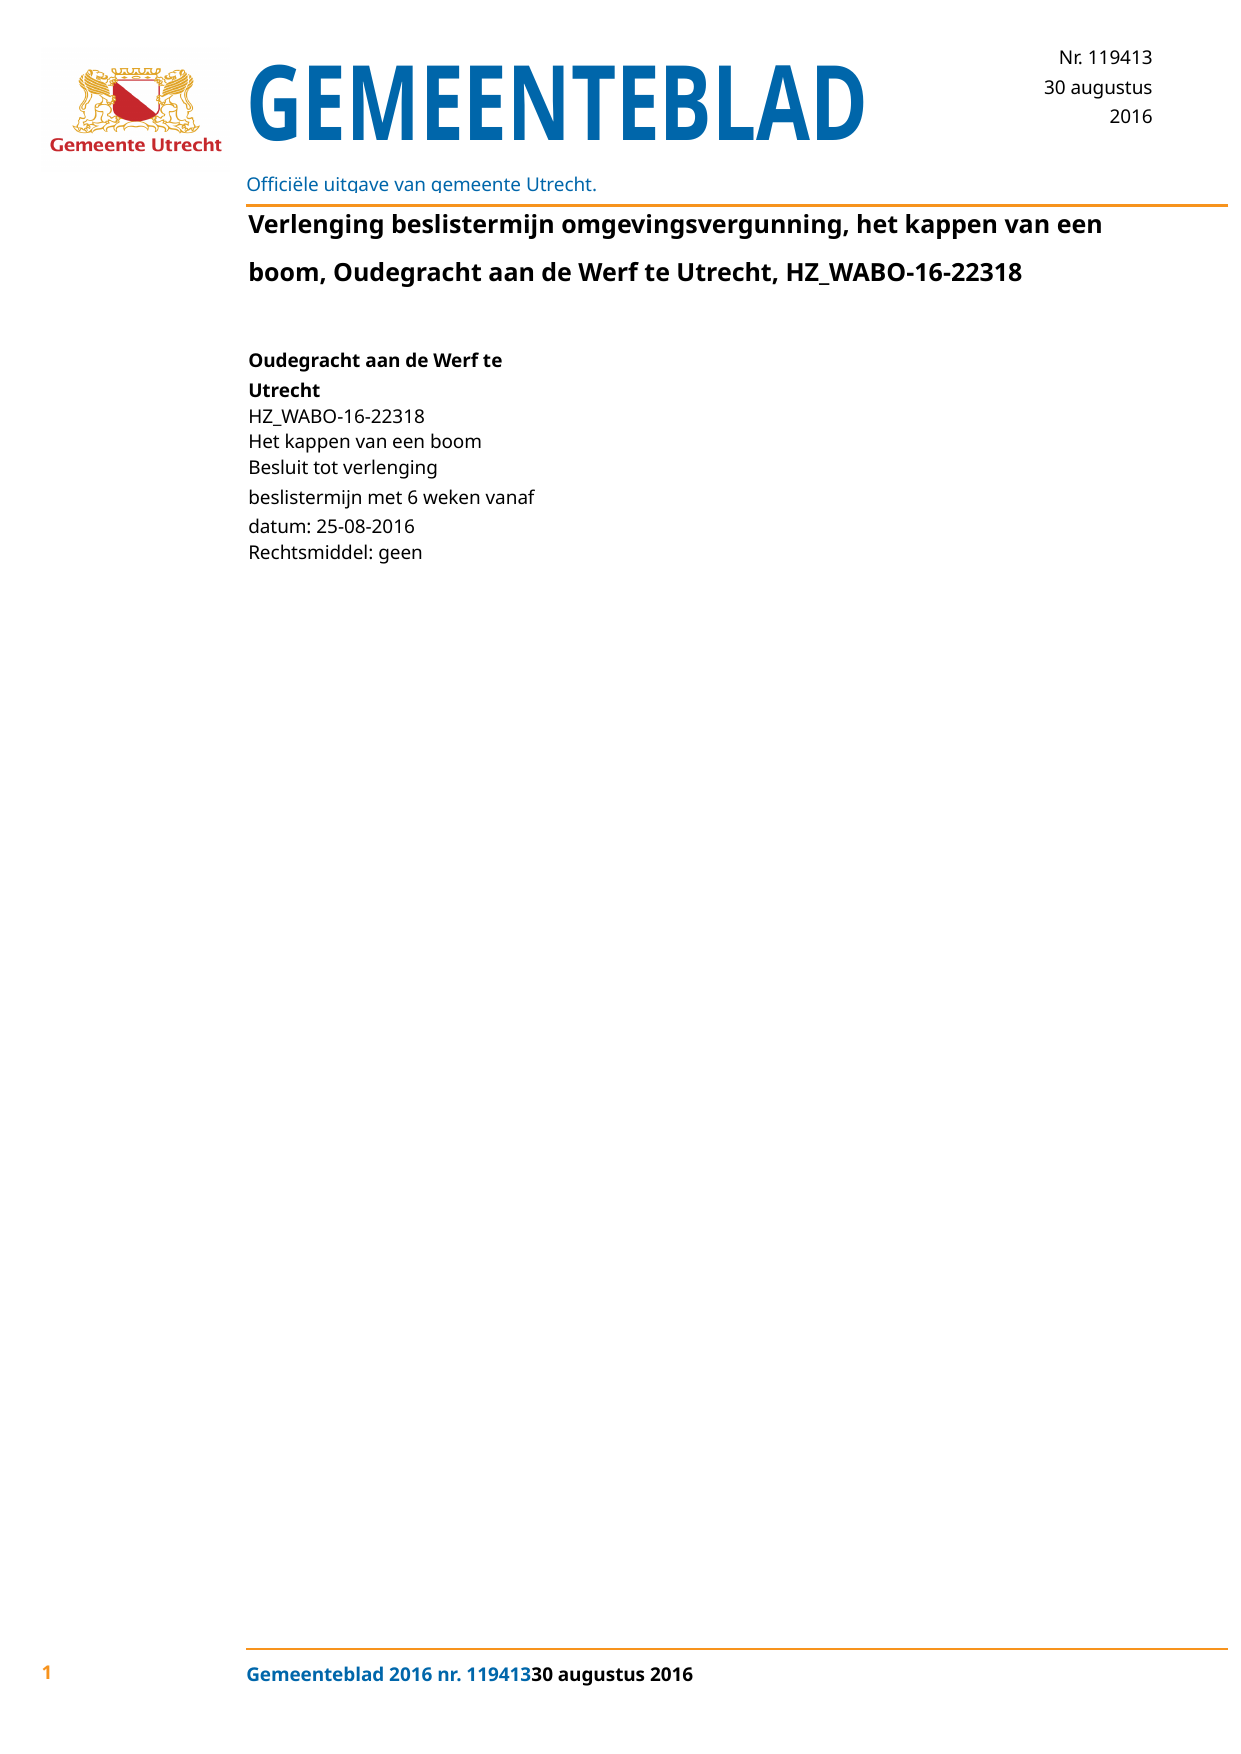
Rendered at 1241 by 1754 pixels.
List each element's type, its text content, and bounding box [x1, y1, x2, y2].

table_cell Besluit tot verlenging beslistermijn met 6 weken vanaf datum: 25-08-2016 [248, 454, 549, 539]
table_cell [549, 403, 850, 429]
table_header Oudegracht aan de Werf te Utrecht [248, 348, 549, 403]
table_cell [850, 539, 1152, 565]
text Verlenging beslistermijn omgevingsvergunning, het kappen van een boom, Oudegracht aan de Werf te Utrecht, HZ_WABO-16-22318 [248, 207, 1152, 288]
table_cell [850, 454, 1152, 539]
picture [41, 47, 231, 172]
table_cell HZ_WABO-16-22318 [248, 403, 549, 429]
table_cell Het kappen van een boom [248, 429, 549, 454]
table_cell [850, 403, 1152, 429]
table_cell [549, 539, 850, 565]
table_header [850, 348, 1152, 403]
table_header [549, 348, 850, 403]
table_cell [549, 454, 850, 539]
table_cell Rechtsmiddel: geen [248, 539, 549, 565]
